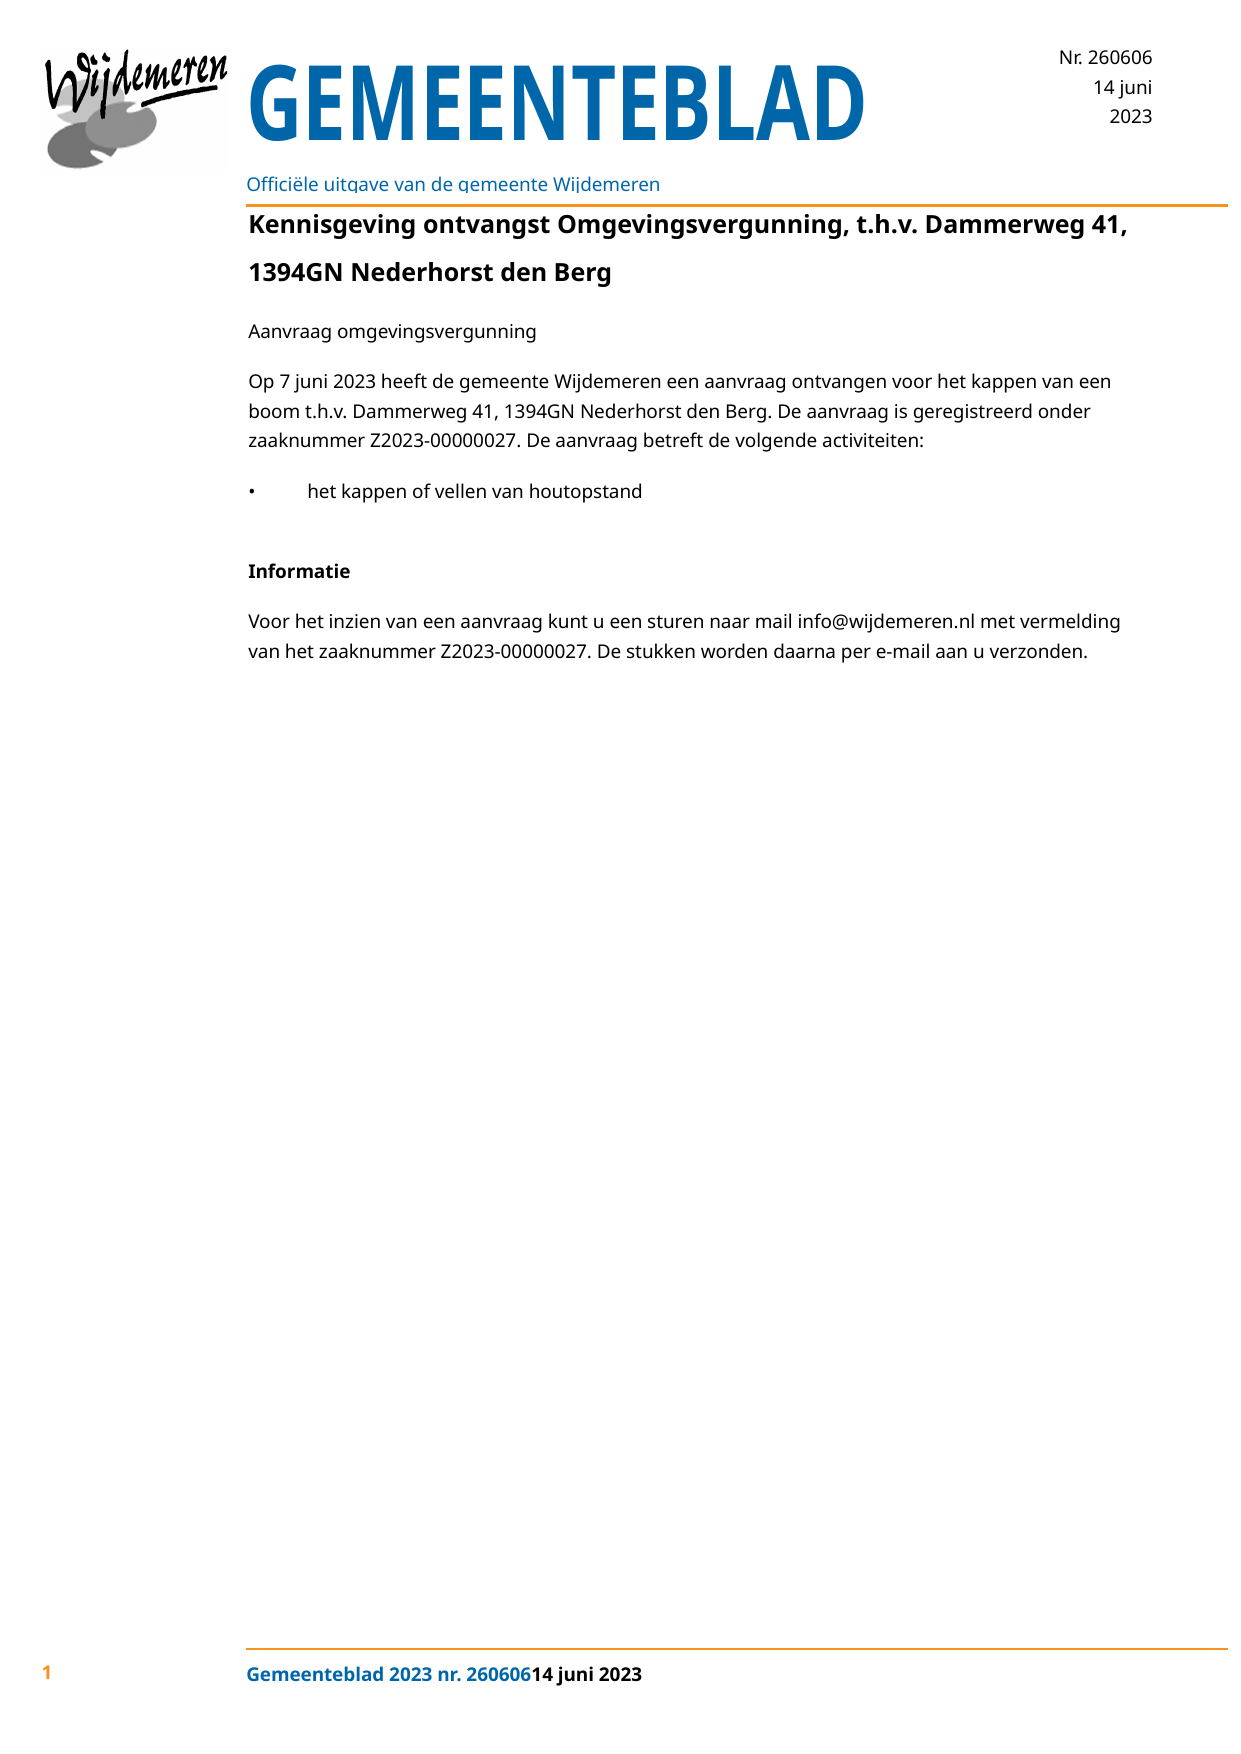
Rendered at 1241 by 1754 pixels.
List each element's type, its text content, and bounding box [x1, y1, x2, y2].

text Voor het inzien van een aanvraag kunt u een sturen naar mail info@wijdemeren.nl met vermelding van het zaaknummer Z2023-00000027. De stukken worden daarna per e-mail aan u verzonden. [248, 608, 1152, 664]
text Aanvraag omgevingsvergunning [248, 318, 1152, 344]
picture [41, 47, 231, 172]
text Informatie [248, 558, 1152, 584]
list het kappen of vellen van houtopstand [248, 478, 1152, 504]
text Kennisgeving ontvangst Omgevingsvergunning, t.h.v. Dammerweg 41, 1394GN Nederhorst den Berg [248, 207, 1152, 288]
text Op 7 juni 2023 heeft de gemeente Wijdemeren een aanvraag ontvangen voor het kappen van een boom t.h.v. Dammerweg 41, 1394GN Nederhorst den Berg. De aanvraag is geregistreerd onder zaaknummer Z2023-00000027. De aanvraag betreft de volgende activiteiten: [248, 368, 1152, 453]
